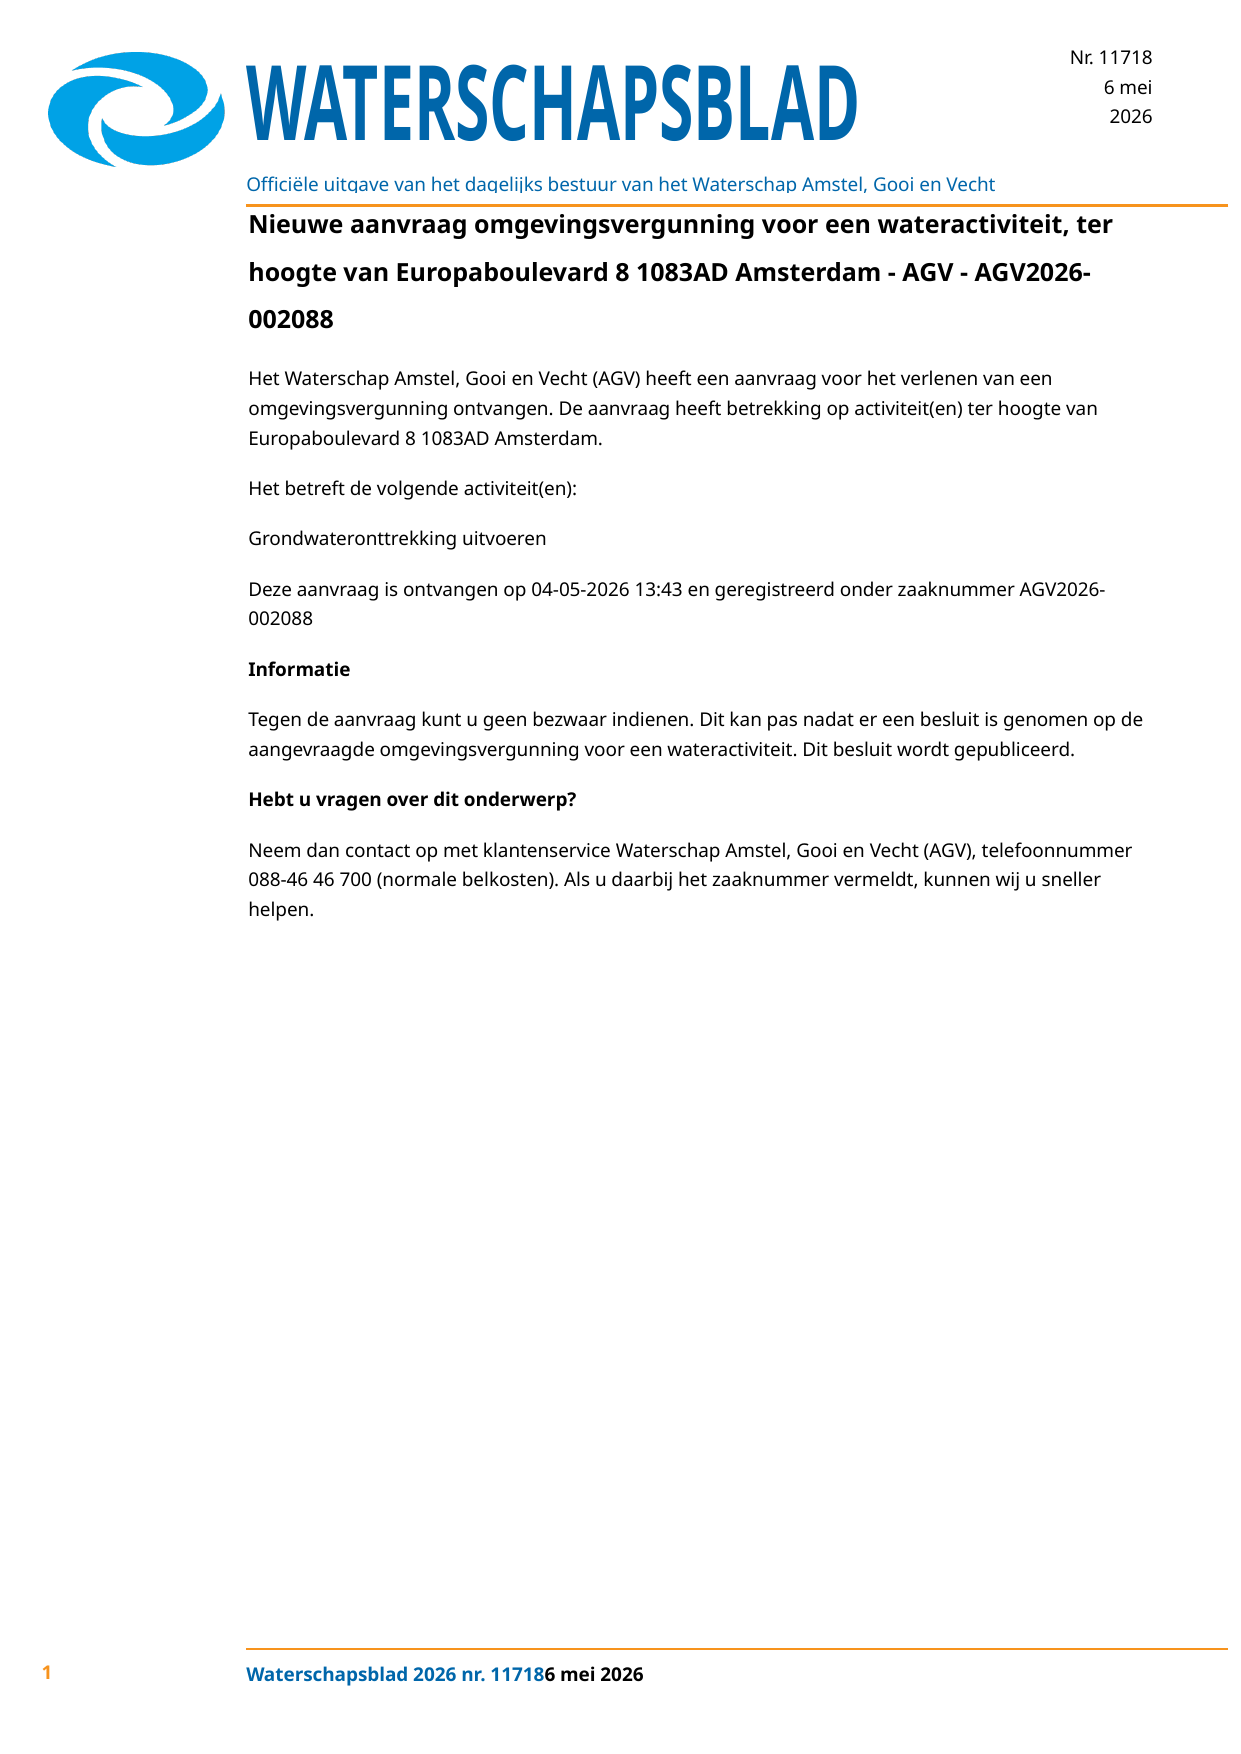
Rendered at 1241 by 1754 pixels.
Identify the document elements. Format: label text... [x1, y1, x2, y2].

text Hebt u vragen over dit onderwerp? [248, 786, 1152, 812]
text Het betreft de volgende activiteit(en): [248, 475, 1152, 501]
text Nieuwe aanvraag omgevingsvergunning voor een wateractiviteit, ter hoogte van Europaboulevard 8 1083AD Amsterdam - AGV - AGV2026-002088 [248, 207, 1152, 336]
text Neem dan contact op met klantenservice Waterschap Amstel, Gooi en Vecht (AGV), telefoonnummer 088-46 46 700 (normale belkosten). Als u daarbij het zaaknummer vermeldt, kunnen wij u sneller helpen. [248, 837, 1152, 922]
text Informatie [248, 656, 1152, 682]
text Tegen de aanvraag kunt u geen bezwaar indienen. Dit kan pas nadat er een besluit is genomen op de aangevraagde omgevingsvergunning voor een wateractiviteit. Dit besluit wordt gepubliceerd. [248, 706, 1152, 762]
picture [41, 47, 231, 172]
text Het Waterschap Amstel, Gooi en Vecht (AGV) heeft een aanvraag voor het verlenen van een omgevingsvergunning ontvangen. De aanvraag heeft betrekking op activiteit(en) ter hoogte van Europaboulevard 8 1083AD Amsterdam. [248, 366, 1152, 450]
text Grondwateronttrekking uitvoeren [248, 526, 1152, 551]
text Deze aanvraag is ontvangen op 04-05-2026 13:43 en geregistreerd onder zaaknummer AGV2026-002088 [248, 576, 1152, 631]
